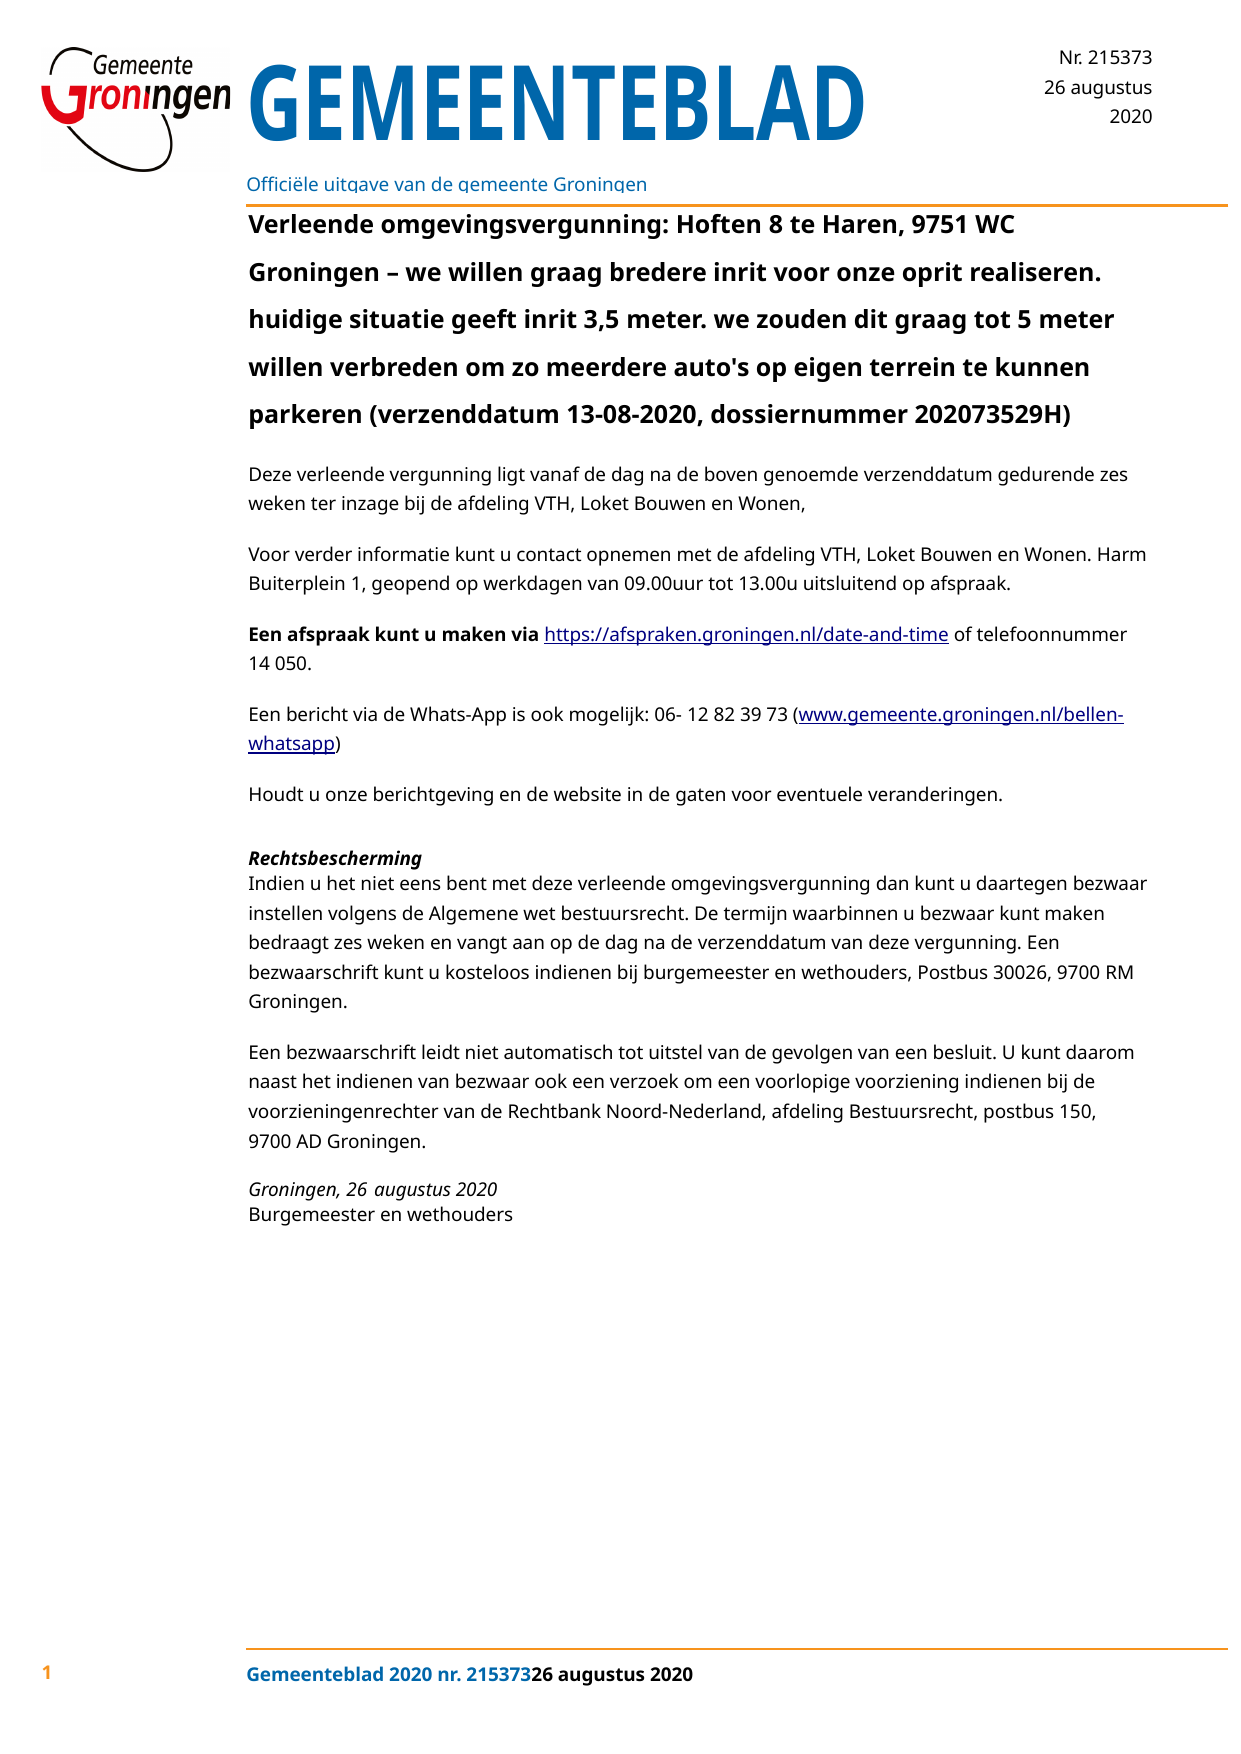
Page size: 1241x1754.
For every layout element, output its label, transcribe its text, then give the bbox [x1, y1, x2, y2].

text Deze verleende vergunning ligt vanaf de dag na de boven genoemde verzenddatum gedurende zes weken ter inzage bij de afdeling VTH, Loket Bouwen en Wonen, [248, 461, 1152, 516]
text Burgemeester en wethouders [248, 1201, 1152, 1227]
text Houdt u onze berichtgeving en de website in de gaten voor eventuele veranderingen. [248, 781, 1152, 806]
text Een afspraak kunt u maken via https://afspraken.groningen.nl/date-and-time of telefoonnummer 14 050. [248, 621, 1152, 676]
text Groningen, 26 augustus 2020 [248, 1176, 1152, 1201]
text Een bericht via de Whats-App is ook mogelijk: 06- 12 82 39 73 (www.gemeente.groningen.nl/bellen-whatsapp) [248, 701, 1152, 756]
picture [41, 47, 231, 172]
text Verleende omgevingsvergunning: Hoften 8 te Haren, 9751 WC Groningen – we willen graag bredere inrit voor onze oprit realiseren. huidige situatie geeft inrit 3,5 meter. we zouden dit graag tot 5 meter willen verbreden om zo meerdere auto's op eigen terrein te kunnen parkeren (verzenddatum 13-08-2020, dossiernummer 202073529H) [248, 207, 1152, 431]
text Voor verder informatie kunt u contact opnemen met de afdeling VTH, Loket Bouwen en Wonen. Harm Buiterplein 1, geopend op werkdagen van 09.00uur tot 13.00u uitsluitend op afspraak. [248, 541, 1152, 596]
text Rechtsbescherming [248, 845, 1152, 870]
text Indien u het niet eens bent met deze verleende omgevingsvergunning dan kunt u daartegen bezwaar instellen volgens de Algemene wet bestuursrecht. De termijn waarbinnen u bezwaar kunt maken bedraagt zes weken en vangt aan op de dag na de verzenddatum van deze vergunning. Een bezwaarschrift kunt u kosteloos indienen bij burgemeester en wethouders, Postbus 30026, 9700 RM Groningen. [248, 870, 1152, 1014]
text Een bezwaarschrift leidt niet automatisch tot uitstel van de gevolgen van een besluit. U kunt daarom naast het indienen van bezwaar ook een verzoek om een voorlopige voorziening indienen bij de voorzieningenrechter van de Rechtbank Noord-Nederland, afdeling Bestuursrecht, postbus 150, 9700 AD Groningen. [248, 1039, 1152, 1154]
